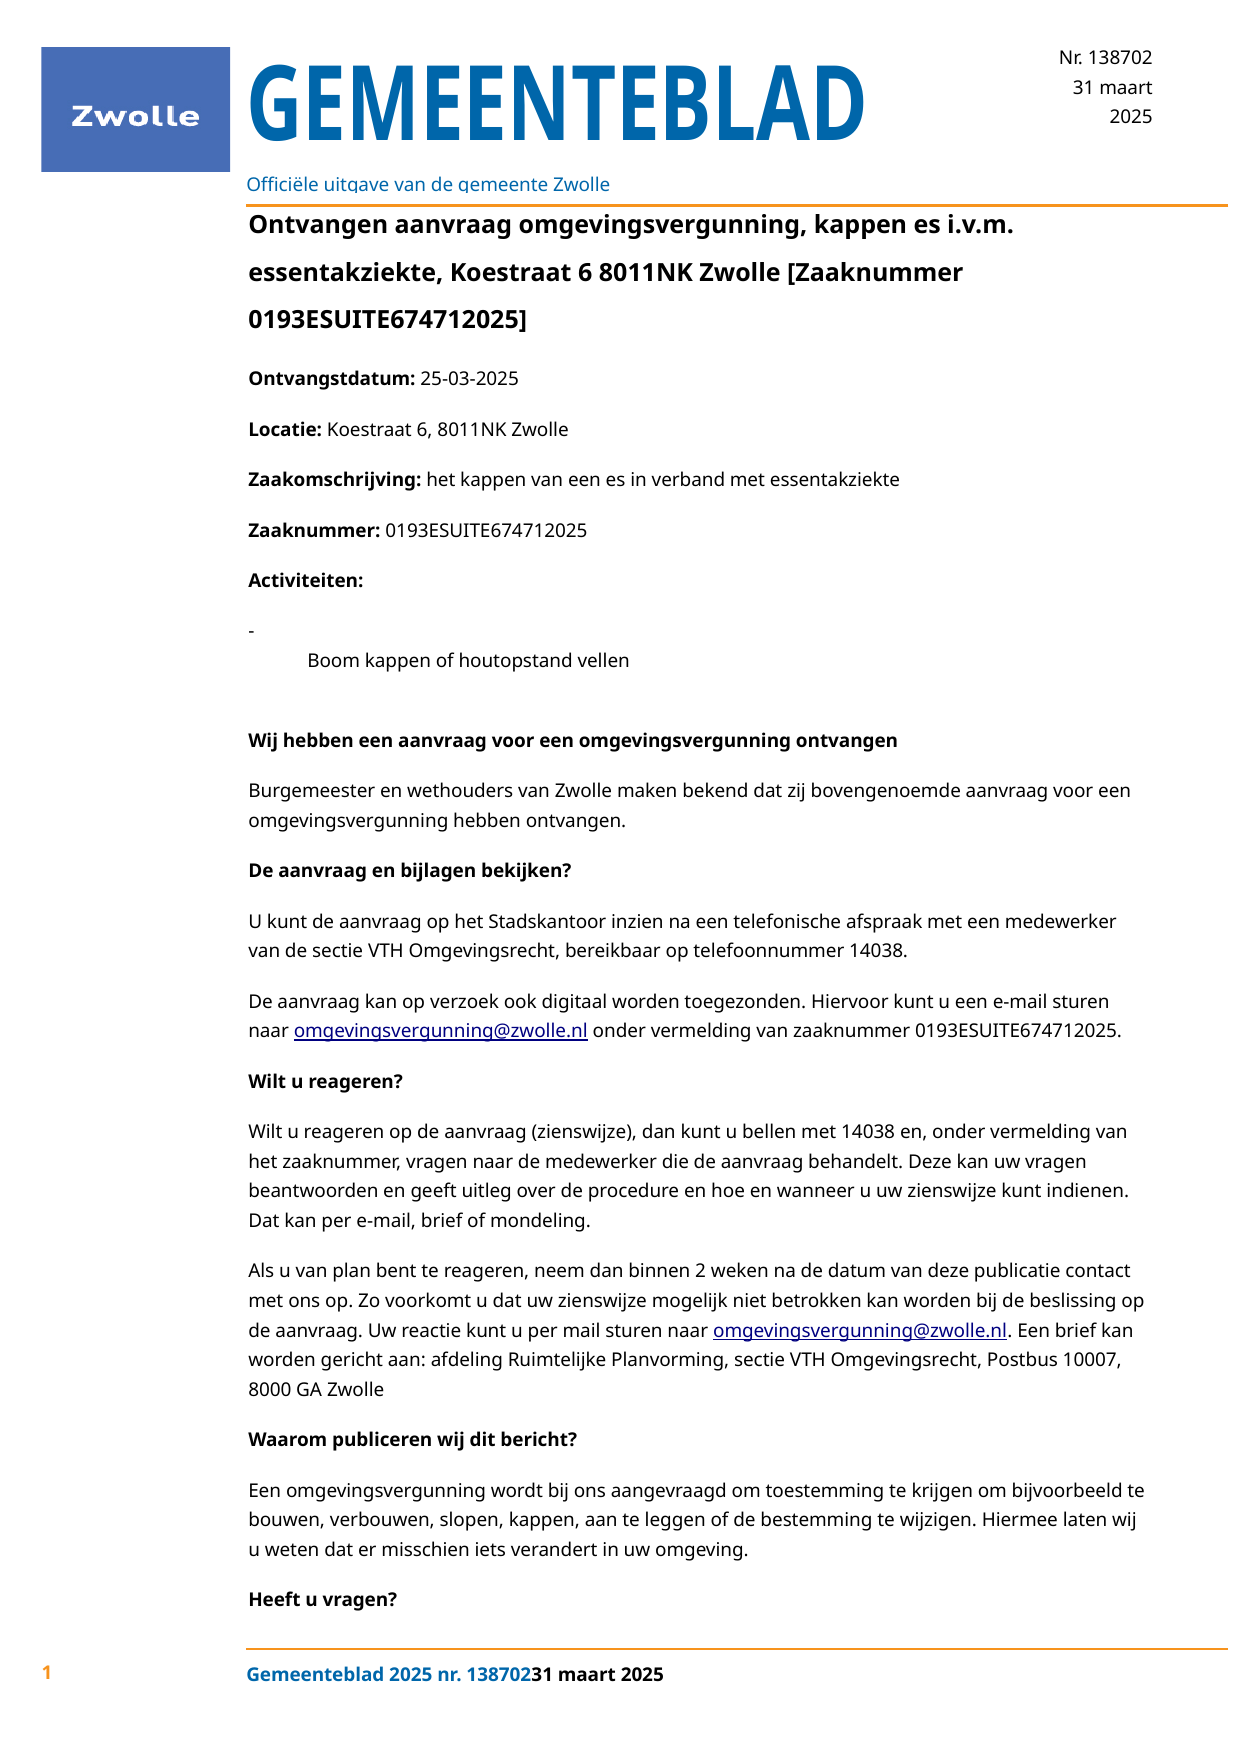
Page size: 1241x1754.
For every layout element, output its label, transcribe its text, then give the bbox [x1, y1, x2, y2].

text Heeft u vragen? [248, 1586, 1152, 1612]
text U kunt de aanvraag op het Stadskantoor inzien na een telefonische afspraak met een medewerker van de sectie VTH Omgevingsrecht, bereikbaar op telefoonnummer 14038. [248, 908, 1152, 963]
text Locatie: Koestraat 6, 8011NK Zwolle [248, 416, 1152, 442]
text Een omgevingsvergunning wordt bij ons aangevraagd om toestemming te krijgen om bijvoorbeeld te bouwen, verbouwen, slopen, kappen, aan te leggen of de bestemming te wijzigen. Hiermee laten wij u weten dat er misschien iets verandert in uw omgeving. [248, 1477, 1152, 1562]
text Zaaknummer: 0193ESUITE674712025 [248, 517, 1152, 542]
text Wilt u reageren op de aanvraag (zienswijze), dan kunt u bellen met 14038 en, onder vermelding van het zaaknummer, vragen naar de medewerker die de aanvraag behandelt. Deze kan uw vragen beantwoorden en geeft uitleg over de procedure en hoe en wanneer u uw zienswijze kunt indienen. Dat kan per e-mail, brief of mondeling. [248, 1118, 1152, 1233]
picture [41, 47, 231, 172]
text Ontvangstdatum: 25-03-2025 [248, 366, 1152, 391]
list Boom kappen of houtopstand vellen [248, 647, 1152, 673]
text De aanvraag kan op verzoek ook digitaal worden toegezonden. Hiervoor kunt u een e-mail sturen naar omgevingsvergunning@zwolle.nl onder vermelding van zaaknummer 0193ESUITE674712025. [248, 988, 1152, 1043]
text De aanvraag en bijlagen bekijken? [248, 858, 1152, 883]
text Ontvangen aanvraag omgevingsvergunning, kappen es i.v.m. essentakziekte, Koestraat 6 8011NK Zwolle [Zaaknummer 0193ESUITE674712025] [248, 207, 1152, 336]
text Burgemeester en wethouders van Zwolle maken bekend dat zij bovengenoemde aanvraag voor een omgevingsvergunning hebben ontvangen. [248, 778, 1152, 833]
text Zaakomschrijving: het kappen van een es in verband met essentakziekte [248, 466, 1152, 492]
text Wij hebben een aanvraag voor een omgevingsvergunning ontvangen [248, 727, 1152, 753]
text Waarom publiceren wij dit bericht? [248, 1426, 1152, 1452]
text Als u van plan bent te reageren, neem dan binnen 2 weken na de datum van deze publicatie contact met ons op. Zo voorkomt u dat uw zienswijze mogelijk niet betrokken kan worden bij de beslissing op de aanvraag. Uw reactie kunt u per mail sturen naar omgevingsvergunning@zwolle.nl. Een brief kan worden gericht aan: afdeling Ruimtelijke Planvorming, sectie VTH Omgevingsrecht, Postbus 10007, 8000 GA Zwolle [248, 1258, 1152, 1402]
text Wilt u reageren? [248, 1068, 1152, 1094]
text Activiteiten: [248, 567, 1152, 593]
